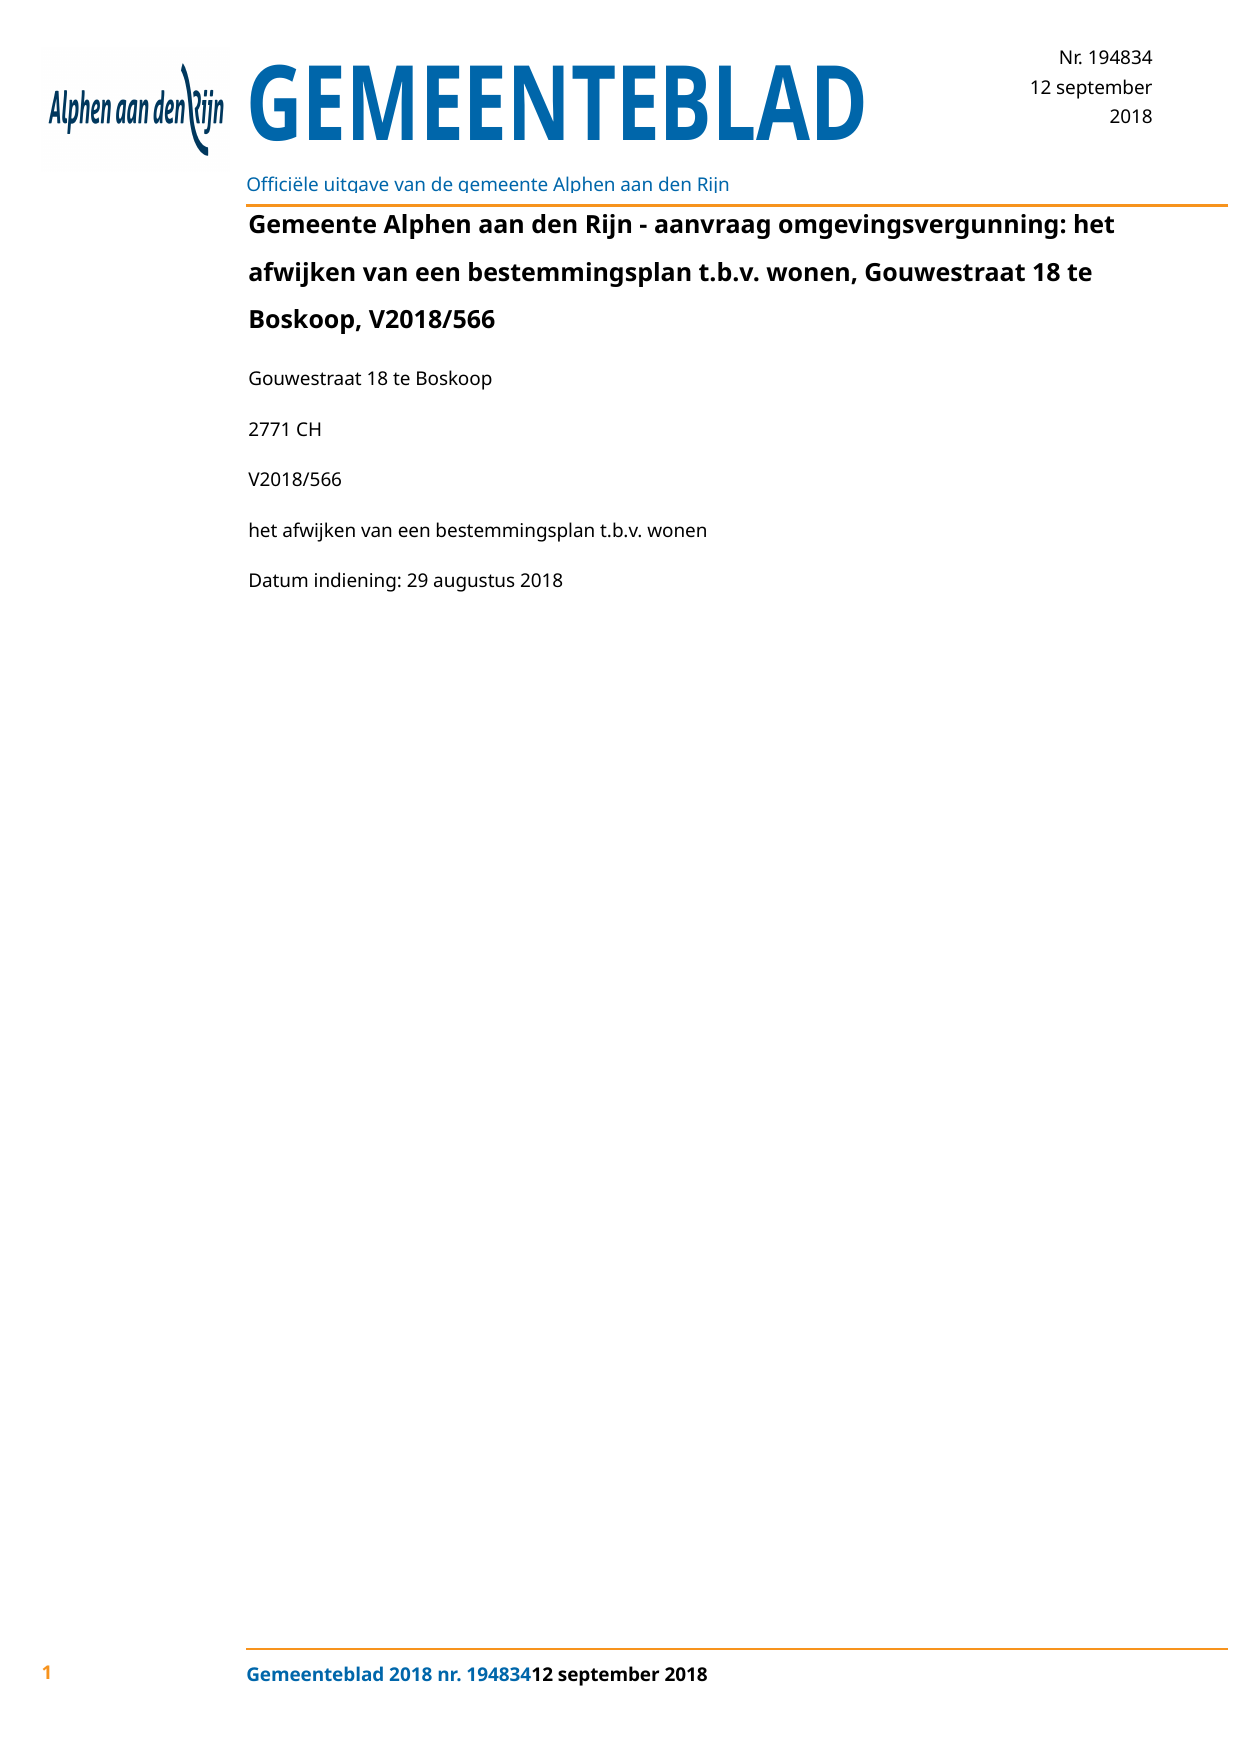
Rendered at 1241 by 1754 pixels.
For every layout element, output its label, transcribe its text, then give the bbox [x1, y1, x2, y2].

text V2018/566 [248, 466, 1152, 492]
text Gemeente Alphen aan den Rijn - aanvraag omgevingsvergunning: het afwijken van een bestemmingsplan t.b.v. wonen, Gouwestraat 18 te Boskoop, V2018/566 [248, 207, 1152, 336]
text 2771 CH [248, 416, 1152, 442]
text Gouwestraat 18 te Boskoop [248, 366, 1152, 391]
picture [41, 47, 231, 172]
text Datum indiening: 29 augustus 2018 [248, 567, 1152, 593]
text het afwijken van een bestemmingsplan t.b.v. wonen [248, 517, 1152, 542]
